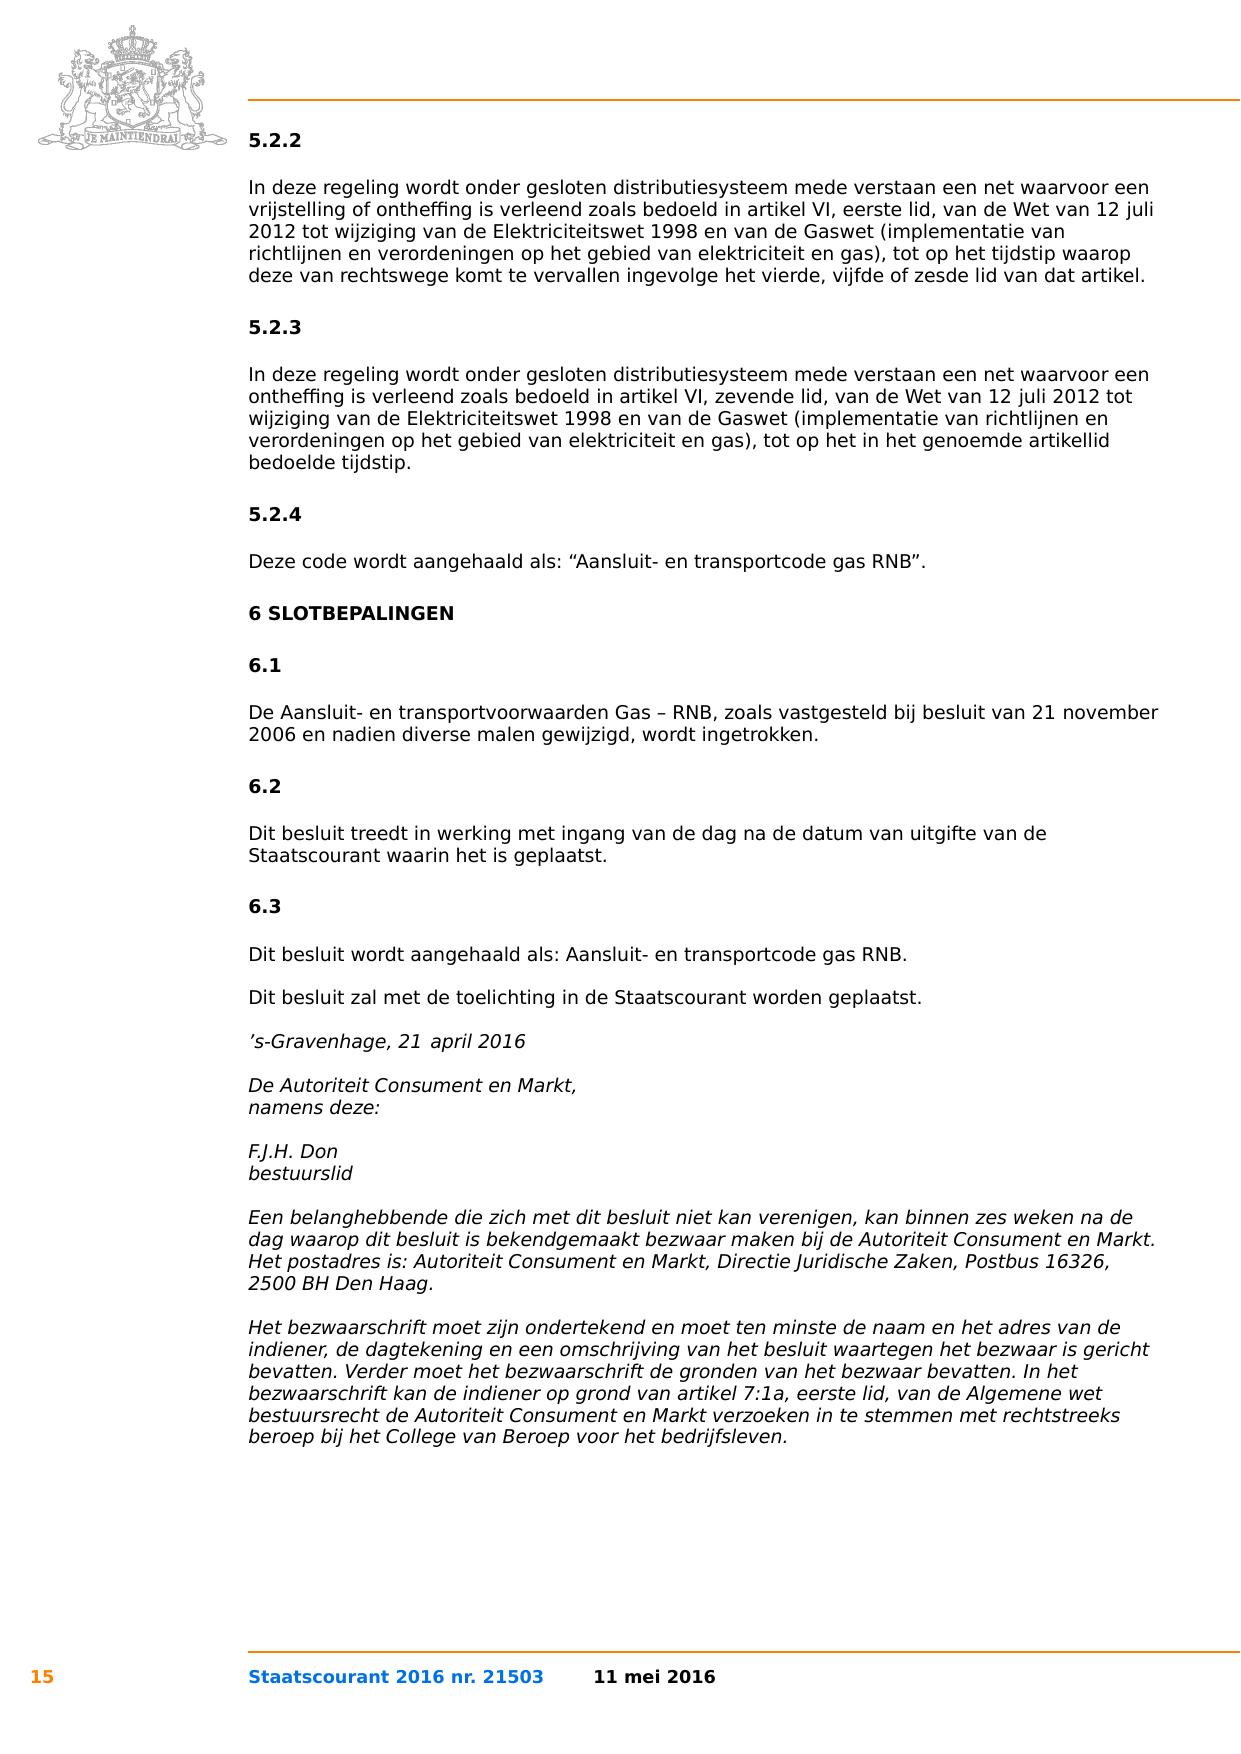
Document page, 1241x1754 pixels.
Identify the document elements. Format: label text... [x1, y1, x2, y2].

text In deze regeling wordt onder gesloten distributiesysteem mede verstaan een net waarvoor een vrijstelling of ontheffing is verleend zoals bedoeld in artikel VI, eerste lid, van de Wet van 12 juli 2012 tot wijziging van de Elektriciteitswet 1998 en van de Gaswet (implementatie van richtlijnen en verordeningen op het gebied van elektriciteit en gas), tot op het tijdstip waarop deze van rechtswege komt te vervallen ingevolge het vierde, vijfde of zesde lid van dat artikel. [248, 177, 1163, 287]
text De Aansluit- en transportvoorwaarden Gas – RNB, zoals vastgesteld bij besluit van 21 november 2006 en nadien diverse malen gewijzigd, wordt ingetrokken. [248, 702, 1163, 746]
subtitle 6 SLOTBEPALINGEN [248, 603, 1163, 624]
subtitle 6.2 [248, 776, 1163, 797]
subtitle 5.2.4 [248, 504, 1163, 526]
subtitle 5.2.2 [248, 130, 1163, 152]
text Deze code wordt aangehaald als: “Aansluit- en transportcode gas RNB”. [248, 551, 1163, 573]
text De Autoriteit Consument en Markt, namens deze: F.J.H. Don bestuurslid [248, 1075, 1163, 1185]
text Het bezwaarschrift moet zijn ondertekend en moet ten minste de naam en het adres van de indiener, de dagtekening en een omschrijving van het besluit waartegen het bezwaar is gericht bevatten. Verder moet het bezwaarschrift de gronden van het bezwaar bevatten. In het bezwaarschrift kan de indiener op grond van artikel 7:1a, eerste lid, van de Algemene wet bestuursrecht de Autoriteit Consument en Markt verzoeken in te stemmen met rechtstreeks beroep bij het College van Beroep voor het bedrijfsleven. [248, 1317, 1163, 1448]
subtitle 5.2.3 [248, 317, 1163, 339]
picture [38, 25, 227, 150]
subtitle 6.1 [248, 654, 1163, 677]
text Dit besluit treedt in werking met ingang van de dag na de datum van uitgifte van de Staatscourant waarin het is geplaatst. [248, 822, 1163, 866]
text ’s-Gravenhage, 21 april 2016 [248, 1031, 1163, 1053]
text Dit besluit zal met de toelichting in de Staatscourant worden geplaatst. [248, 987, 1163, 1009]
subtitle 6.3 [248, 896, 1163, 918]
text Dit besluit wordt aangehaald als: Aansluit- en transportcode gas RNB. [248, 943, 1163, 965]
text In deze regeling wordt onder gesloten distributiesysteem mede verstaan een net waarvoor een ontheffing is verleend zoals bedoeld in artikel VI, zevende lid, van de Wet van 12 juli 2012 tot wijziging van de Elektriciteitswet 1998 en van de Gaswet (implementatie van richtlijnen en verordeningen op het gebied van elektriciteit en gas), tot op het in het genoemde artikellid bedoelde tijdstip. [248, 364, 1163, 474]
text Een belanghebbende die zich met dit besluit niet kan verenigen, kan binnen zes weken na de dag waarop dit besluit is bekendgemaakt bezwaar maken bij de Autoriteit Consument en Markt. Het postadres is: Autoriteit Consument en Markt, Directie Juridische Zaken, Postbus 16326, 2500 BH Den Haag. [248, 1207, 1163, 1295]
